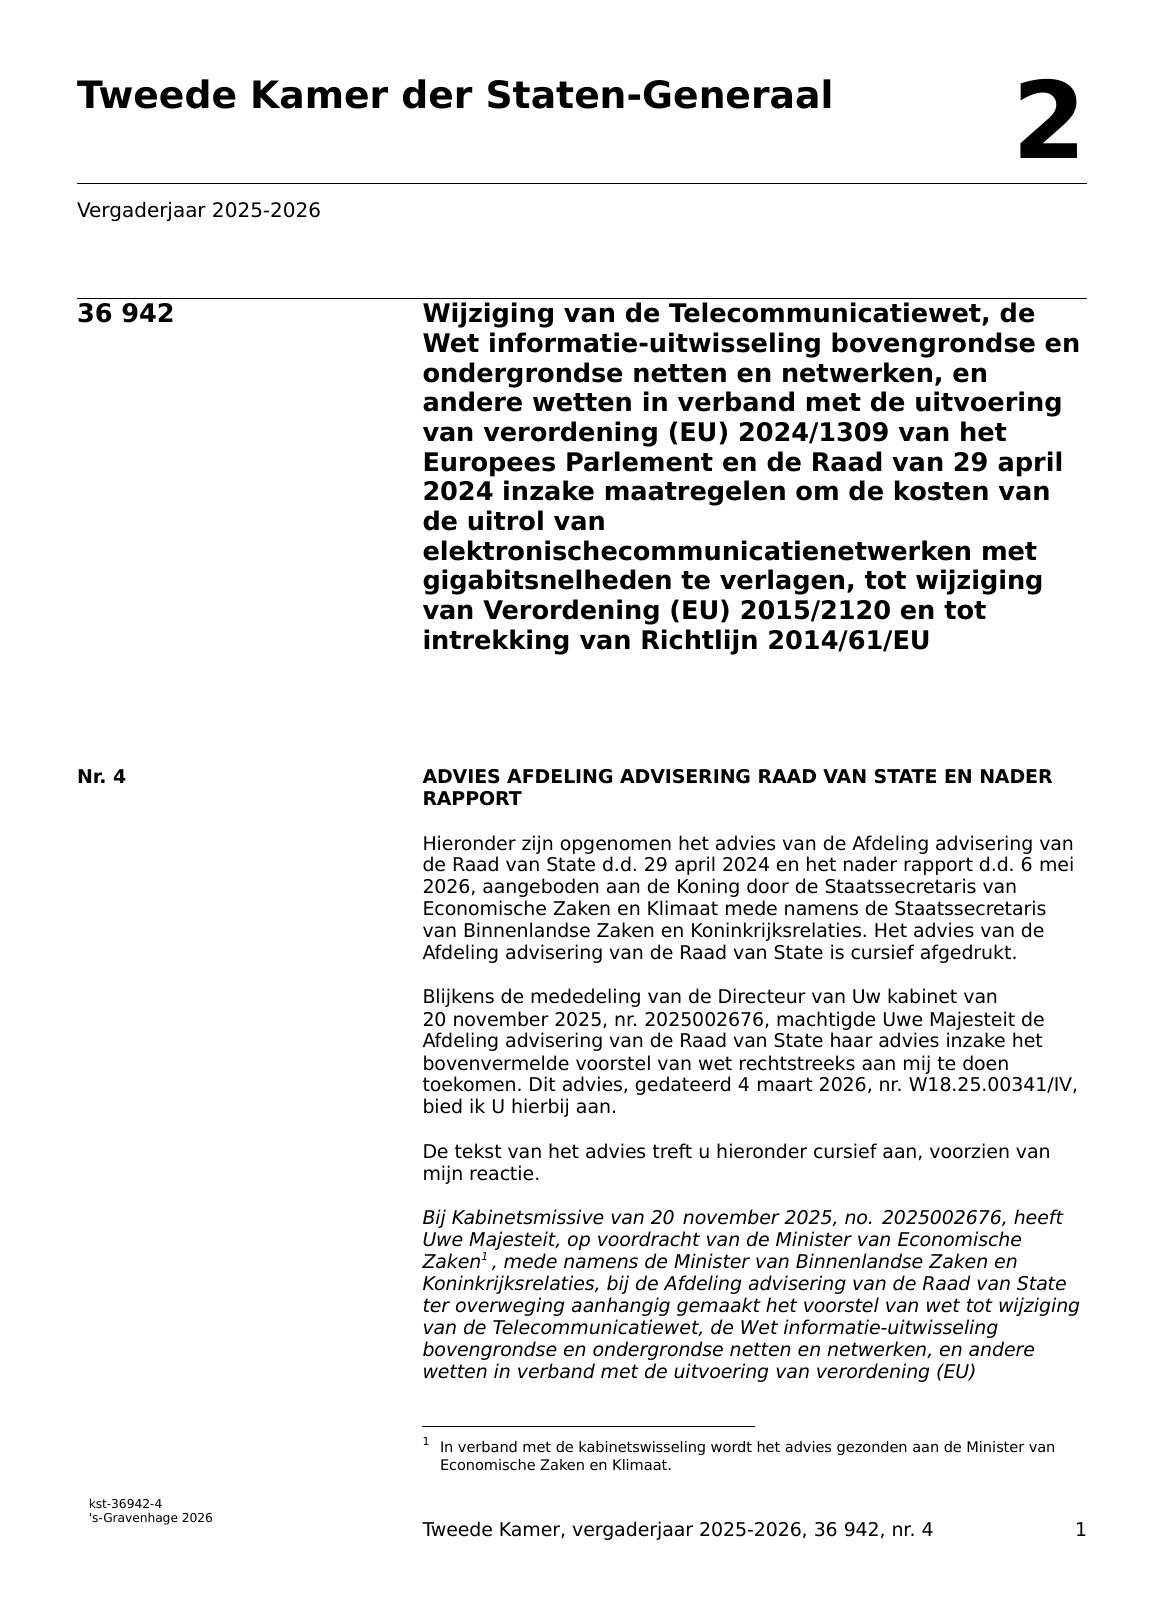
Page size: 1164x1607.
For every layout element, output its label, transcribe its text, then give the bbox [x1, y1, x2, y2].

text Hieronder zijn opgenomen het advies van de Afdeling advisering van de Raad van State d.d. 29 april 2024 en het nader rapport d.d. 6 mei 2026, aangeboden aan de Koning door de Staatssecretaris van Economische Zaken en Klimaat mede namens de Staatssecretaris van Binnenlandse Zaken en Koninkrijksrelaties. Het advies van de Afdeling advisering van de Raad van State is cursief afgedrukt. [422, 832, 1087, 964]
text Bij Kabinetsmissive van 20 november 2025, no. 2025002676, heeft Uwe Majesteit, op voordracht van de Minister van Economische Zaken, mede namens de Minister van Binnenlandse Zaken en Koninkrijksrelaties, bij de Afdeling advisering van de Raad van State ter overweging aanhangig gemaakt het voorstel van wet tot wijziging van de Telecommunicatiewet, de Wet informatie-uitwisseling bovengrondse en ondergrondse netten en netwerken, en andere wetten in verband met de uitvoering van verordening (EU) [422, 1207, 1087, 1382]
table_cell Vergaderjaar 2025-2026 [77, 184, 1087, 298]
text kst-36942-4 [88, 1497, 323, 1511]
text In verband met de kabinetswisseling wordt het advies gezonden aan de Minister van Economische Zaken en Klimaat. [422, 1435, 1087, 1474]
subtitle Nr. 4 ADVIES AFDELING ADVISERING RAAD VAN STATE EN NADER RAPPORT [77, 766, 1087, 810]
table_header 2 [886, 59, 1087, 183]
text 's-Gravenhage 2026 [88, 1511, 323, 1525]
text De tekst van het advies treft u hieronder cursief aan, voorzien van mijn reactie. [422, 1141, 1087, 1184]
table_header Tweede Kamer der Staten-Generaal [77, 59, 886, 183]
text Blijkens de mededeling van de Directeur van Uw kabinet van 20 november 2025, nr. 2025002676, machtigde Uwe Majesteit de Afdeling advisering van de Raad van State haar advies inzake het bovenvermelde voorstel van wet rechtstreeks aan mij te doen toekomen. Dit advies, gedateerd 4 maart 2026, nr. W18.25.00341/IV, bied ik U hierbij aan. [422, 986, 1087, 1118]
subtitle 36 942 Wijziging van de Telecommunicatiewet, de Wet informatie-uitwisseling bovengrondse en ondergrondse netten en netwerken, en andere wetten in verband met de uitvoering van verordening (EU) 2024/1309 van het Europees Parlement en de Raad van 29 april 2024 inzake maatregelen om de kosten van de uitrol van elektronischecommunicatienetwerken met gigabitsnelheden te verlagen, tot wijziging van Verordening (EU) 2015/2120 en tot intrekking van Richtlijn 2014/61/EU [77, 299, 1087, 655]
